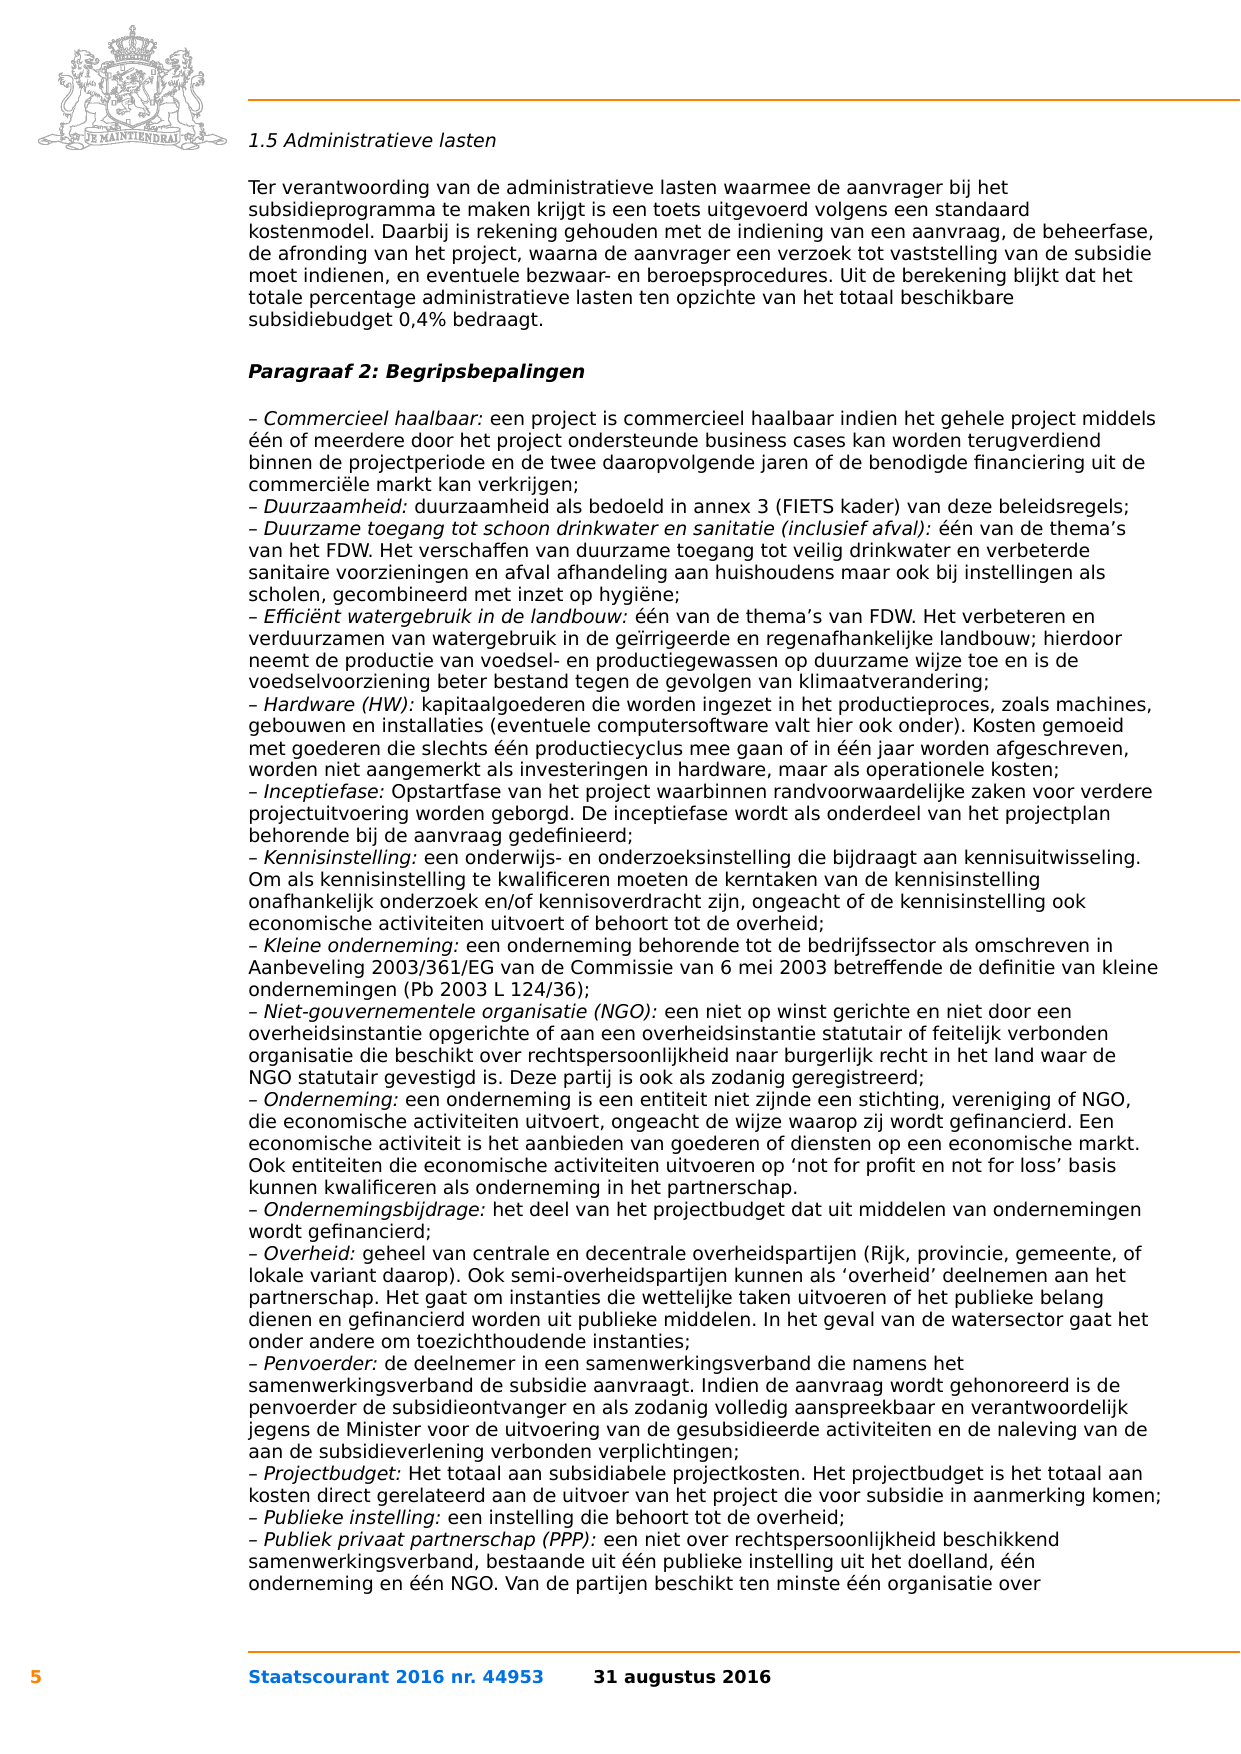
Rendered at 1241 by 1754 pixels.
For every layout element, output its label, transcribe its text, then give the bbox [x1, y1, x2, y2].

text – Overheid: geheel van centrale en decentrale overheidspartijen (Rijk, provincie, gemeente, of lokale variant daarop). Ook semi-overheidspartijen kunnen als ‘overheid’ deelnemen aan het partnerschap. Het gaat om instanties die wettelijke taken uitvoeren of het publieke belang dienen en gefinancierd worden uit publieke middelen. In het geval van de watersector gaat het onder andere om toezichthoudende instanties; [248, 1243, 1163, 1353]
text – Onderneming: een onderneming is een entiteit niet zijnde een stichting, vereniging of NGO, die economische activiteiten uitvoert, ongeacht de wijze waarop zij wordt gefinancierd. Een economische activiteit is het aanbieden van goederen of diensten op een economische markt. Ook entiteiten die economische activiteiten uitvoeren op ‘not for profit en not for loss’ basis kunnen kwalificeren als onderneming in het partnerschap. [248, 1089, 1163, 1199]
text – Commercieel haalbaar: een project is commercieel haalbaar indien het gehele project middels één of meerdere door het project ondersteunde business cases kan worden terugverdiend binnen de projectperiode en de twee daaropvolgende jaren of de benodigde financiering uit de commerciële markt kan verkrijgen; [248, 408, 1163, 496]
text – Projectbudget: Het totaal aan subsidiabele projectkosten. Het projectbudget is het totaal aan kosten direct gerelateerd aan de uitvoer van het project die voor subsidie in aanmerking komen; [248, 1463, 1163, 1507]
subtitle 1.5 Administratieve lasten [248, 130, 1163, 152]
text – Penvoerder: de deelnemer in een samenwerkingsverband die namens het samenwerkingsverband de subsidie aanvraagt. Indien de aanvraag wordt gehonoreerd is de penvoerder de subsidieontvanger en als zodanig volledig aanspreekbaar en verantwoordelijk jegens de Minister voor de uitvoering van de gesubsidieerde activiteiten en de naleving van de aan de subsidieverlening verbonden verplichtingen; [248, 1353, 1163, 1463]
text – Hardware (HW): kapitaalgoederen die worden ingezet in het productieproces, zoals machines, gebouwen en installaties (eventuele computersoftware valt hier ook onder). Kosten gemoeid met goederen die slechts één productiecyclus mee gaan of in één jaar worden afgeschreven, worden niet aangemerkt als investeringen in hardware, maar als operationele kosten; [248, 693, 1163, 781]
text – Inceptiefase: Opstartfase van het project waarbinnen randvoorwaardelijke zaken voor verdere projectuitvoering worden geborgd. De inceptiefase wordt als onderdeel van het projectplan behorende bij de aanvraag gedefinieerd; [248, 781, 1163, 847]
picture [38, 25, 227, 150]
text – Efficiënt watergebruik in de landbouw: één van de thema’s van FDW. Het verbeteren en verduurzamen van watergebruik in de geïrrigeerde en regenafhankelijke landbouw; hierdoor neemt de productie van voedsel- en productiegewassen op duurzame wijze toe en is de voedselvoorziening beter bestand tegen de gevolgen van klimaatverandering; [248, 606, 1163, 693]
text – Publiek privaat partnerschap (PPP): een niet over rechtspersoonlijkheid beschikkend samenwerkingsverband, bestaande uit één publieke instelling uit het doelland, één onderneming en één NGO. Van de partijen beschikt ten minste één organisatie over [248, 1529, 1163, 1594]
text – Ondernemingsbijdrage: het deel van het projectbudget dat uit middelen van ondernemingen wordt gefinancierd; [248, 1199, 1163, 1243]
text – Kennisinstelling: een onderwijs- en onderzoeksinstelling die bijdraagt aan kennisuitwisseling. Om als kennisinstelling te kwalificeren moeten de kerntaken van de kennisinstelling onafhankelijk onderzoek en/of kennisoverdracht zijn, ongeacht of de kennisinstelling ook economische activiteiten uitvoert of behoort tot de overheid; [248, 847, 1163, 935]
text Ter verantwoording van de administratieve lasten waarmee de aanvrager bij het subsidieprogramma te maken krijgt is een toets uitgevoerd volgens een standaard kostenmodel. Daarbij is rekening gehouden met de indiening van een aanvraag, de beheerfase, de afronding van het project, waarna de aanvrager een verzoek tot vaststelling van de subsidie moet indienen, en eventuele bezwaar- en beroepsprocedures. Uit de berekening blijkt dat het totale percentage administratieve lasten ten opzichte van het totaal beschikbare subsidiebudget 0,4% bedraagt. [248, 177, 1163, 331]
text – Kleine onderneming: een onderneming behorende tot de bedrijfssector als omschreven in Aanbeveling 2003/361/EG van de Commissie van 6 mei 2003 betreffende de definitie van kleine ondernemingen (Pb 2003 L 124/36); [248, 935, 1163, 1001]
text – Duurzaamheid: duurzaamheid als bedoeld in annex 3 (FIETS kader) van deze beleidsregels; [248, 496, 1163, 518]
text – Publieke instelling: een instelling die behoort tot de overheid; [248, 1507, 1163, 1529]
subtitle Paragraaf 2: Begripsbepalingen [248, 361, 1163, 383]
text – Niet-gouvernementele organisatie (NGO): een niet op winst gerichte en niet door een overheidsinstantie opgerichte of aan een overheidsinstantie statutair of feitelijk verbonden organisatie die beschikt over rechtspersoonlijkheid naar burgerlijk recht in het land waar de NGO statutair gevestigd is. Deze partij is ook als zodanig geregistreerd; [248, 1001, 1163, 1089]
text – Duurzame toegang tot schoon drinkwater en sanitatie (inclusief afval): één van de thema’s van het FDW. Het verschaffen van duurzame toegang tot veilig drinkwater en verbeterde sanitaire voorzieningen en afval afhandeling aan huishoudens maar ook bij instellingen als scholen, gecombineerd met inzet op hygiëne; [248, 518, 1163, 606]
